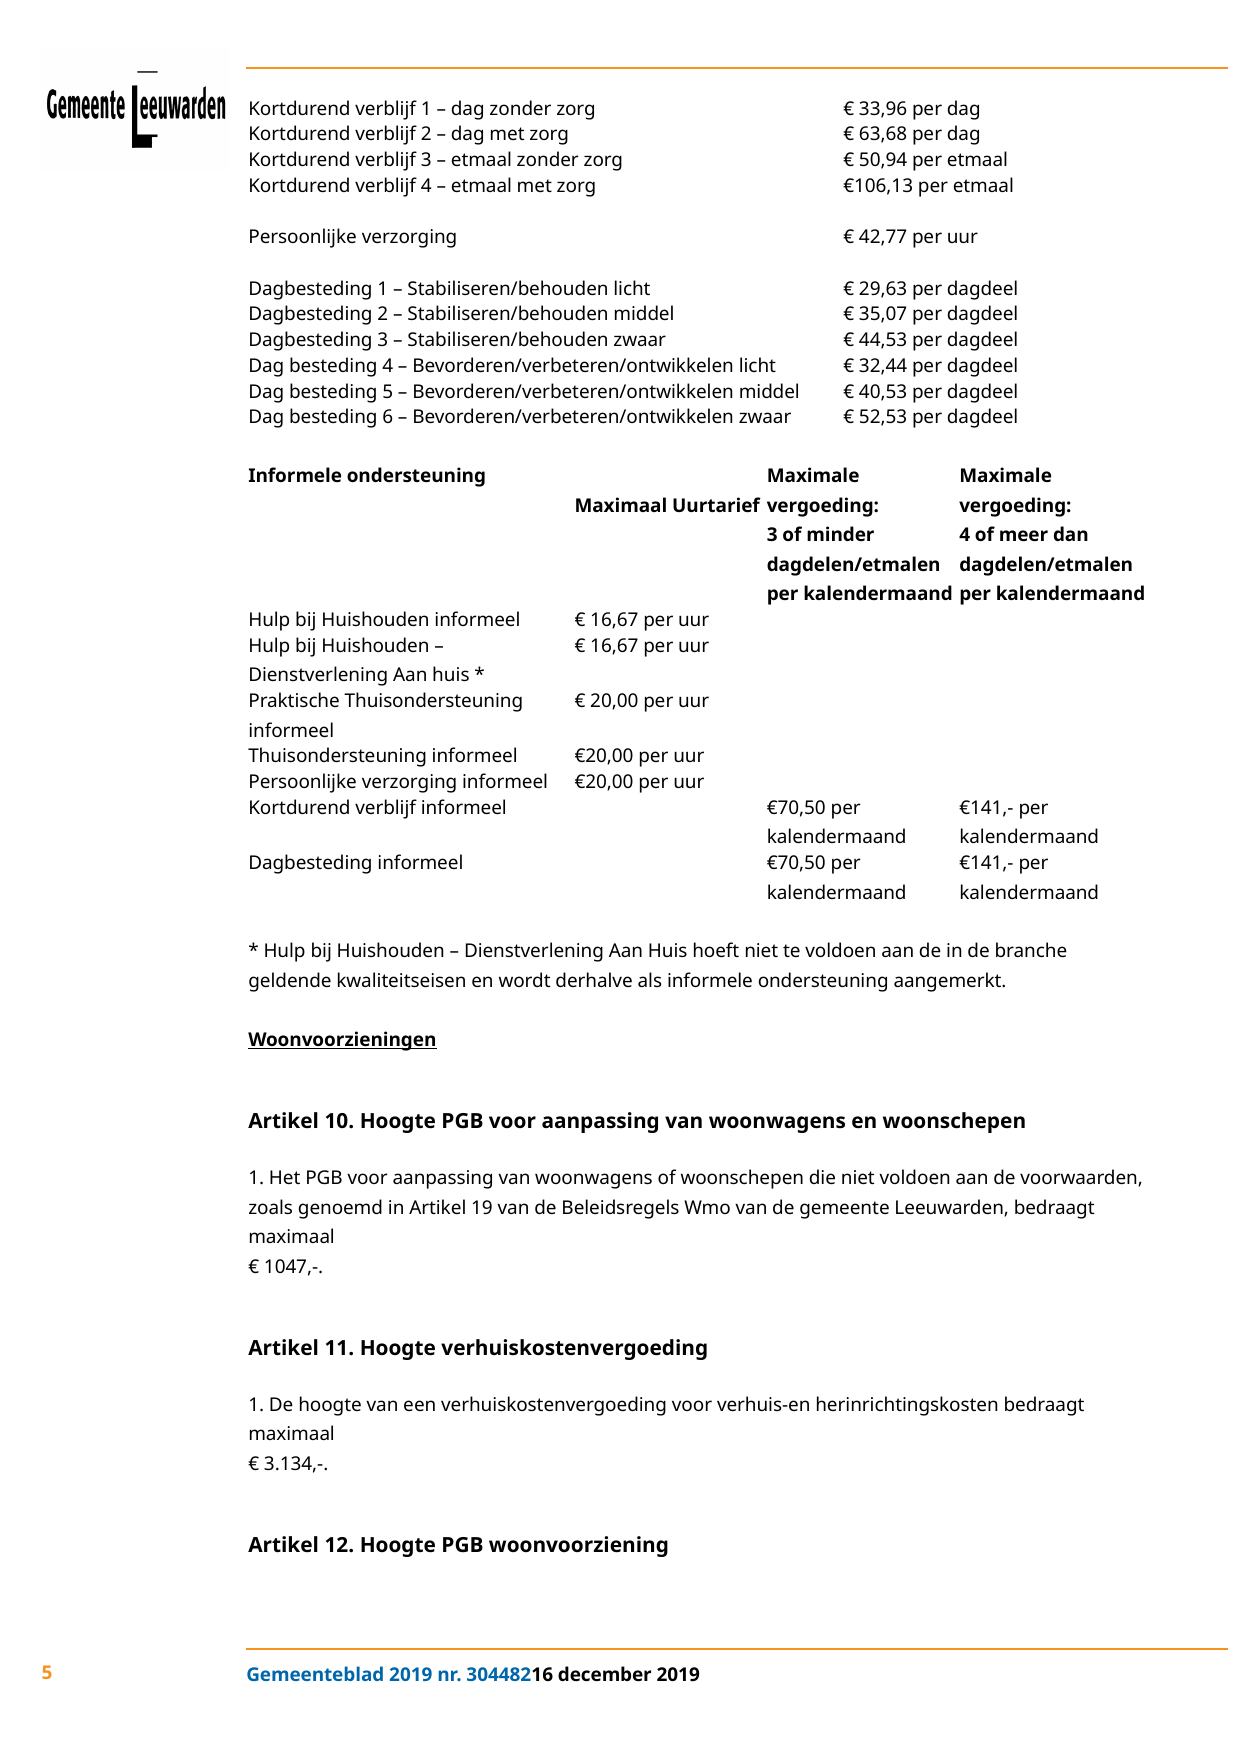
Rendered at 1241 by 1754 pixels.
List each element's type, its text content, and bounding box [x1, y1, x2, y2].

table_cell [767, 768, 959, 794]
table_cell Dagbesteding 2 – Stabiliseren/behouden middel [248, 301, 843, 326]
table_cell [767, 606, 959, 632]
text Artikel 10. Hoogte PGB voor aanpassing van woonwagens en woonschepen [248, 1106, 1152, 1135]
table_cell [959, 768, 1152, 794]
table_cell €106,13 per etmaal [843, 172, 1152, 198]
table_cell €70,50 per kalendermaand [767, 794, 959, 849]
table_cell Kortdurend verblijf 3 – etmaal zonder zorg [248, 146, 843, 172]
table_cell Dagbesteding informeel [248, 849, 574, 905]
table_cell €20,00 per uur [574, 743, 767, 768]
table_cell € 33,96 per dag [843, 95, 1152, 121]
table_cell Kortdurend verblijf 1 – dag zonder zorg [248, 95, 843, 121]
table_cell Persoonlijke verzorging informeel [248, 768, 574, 794]
table_cell € 16,67 per uur [574, 606, 767, 632]
table_cell € 32,44 per dagdeel [843, 352, 1152, 378]
table_header Maximaal Uurtarief [574, 462, 767, 606]
table_cell [959, 632, 1152, 687]
picture [41, 47, 231, 172]
table_cell Thuisondersteuning informeel [248, 743, 574, 768]
text Artikel 12. Hoogte PGB woonvoorziening [248, 1530, 1152, 1559]
table_cell € 35,07 per dagdeel [843, 301, 1152, 326]
table_cell €20,00 per uur [574, 768, 767, 794]
text * Hulp bij Huishouden – Dienstverlening Aan Huis hoeft niet te voldoen aan de in de branche geldende kwaliteitseisen en wordt derhalve als informele ondersteuning aangemerkt. [248, 937, 1152, 993]
table_cell [574, 794, 767, 849]
text € 3.134,-. [248, 1450, 1152, 1476]
table_cell €141,- per kalendermaand [959, 794, 1152, 849]
table_cell [843, 249, 1152, 275]
table_cell Kortdurend verblijf informeel [248, 794, 574, 849]
table_cell € 16,67 per uur [574, 632, 767, 687]
text Woonvoorzieningen [248, 1026, 1152, 1052]
table_cell € 50,94 per etmaal [843, 146, 1152, 172]
table_cell [248, 249, 843, 275]
table_cell [767, 687, 959, 743]
table_cell Hulp bij Huishouden informeel [248, 606, 574, 632]
table_cell Hulp bij Huishouden – Dienstverlening Aan huis * [248, 632, 574, 687]
table_cell Persoonlijke verzorging [248, 224, 843, 249]
table_cell [574, 849, 767, 905]
table_header Maximale vergoeding: 3 of minder dagdelen/etmalen per kalendermaand [767, 462, 959, 606]
table_cell € 44,53 per dagdeel [843, 326, 1152, 352]
text Artikel 11. Hoogte verhuiskostenvergoeding [248, 1333, 1152, 1361]
text 1. Het PGB voor aanpassing van woonwagens of woonschepen die niet voldoen aan de voorwaarden, zoals genoemd in Artikel 19 van de Beleidsregels Wmo van de gemeente Leeuwarden, bedraagt maximaal [248, 1164, 1152, 1249]
table_cell Dag besteding 4 – Bevorderen/verbeteren/ontwikkelen licht [248, 352, 843, 378]
text € 1047,-. [248, 1253, 1152, 1279]
table_cell € 40,53 per dagdeel [843, 378, 1152, 403]
text 1. De hoogte van een verhuiskostenvergoeding voor verhuis-en herinrichtingskosten bedraagt maximaal [248, 1391, 1152, 1446]
table_cell € 20,00 per uur [574, 687, 767, 743]
table_cell €70,50 per kalendermaand [767, 849, 959, 905]
table_cell [767, 743, 959, 768]
table_cell Kortdurend verblijf 4 – etmaal met zorg [248, 172, 843, 198]
table_cell € 29,63 per dagdeel [843, 275, 1152, 301]
table_cell Dagbesteding 1 – Stabiliseren/behouden licht [248, 275, 843, 301]
table_cell [959, 606, 1152, 632]
table_cell Dagbesteding 3 – Stabiliseren/behouden zwaar [248, 326, 843, 352]
table_cell [843, 198, 1152, 223]
table_cell [959, 743, 1152, 768]
table_header Maximale vergoeding: 4 of meer dan dagdelen/etmalen per kalendermaand [959, 462, 1152, 606]
table_header Informele ondersteuning [248, 462, 574, 606]
table_cell €141,- per kalendermaand [959, 849, 1152, 905]
table_cell Dag besteding 6 – Bevorderen/verbeteren/ontwikkelen zwaar [248, 404, 843, 429]
table_cell € 63,68 per dag [843, 121, 1152, 146]
table_cell [248, 198, 843, 223]
table_cell Kortdurend verblijf 2 – dag met zorg [248, 121, 843, 146]
table_cell [959, 687, 1152, 743]
table_cell Dag besteding 5 – Bevorderen/verbeteren/ontwikkelen middel [248, 378, 843, 403]
table_cell € 52,53 per dagdeel [843, 404, 1152, 429]
table_cell Praktische Thuisondersteuning informeel [248, 687, 574, 743]
table_cell € 42,77 per uur [843, 224, 1152, 249]
table_cell [767, 632, 959, 687]
